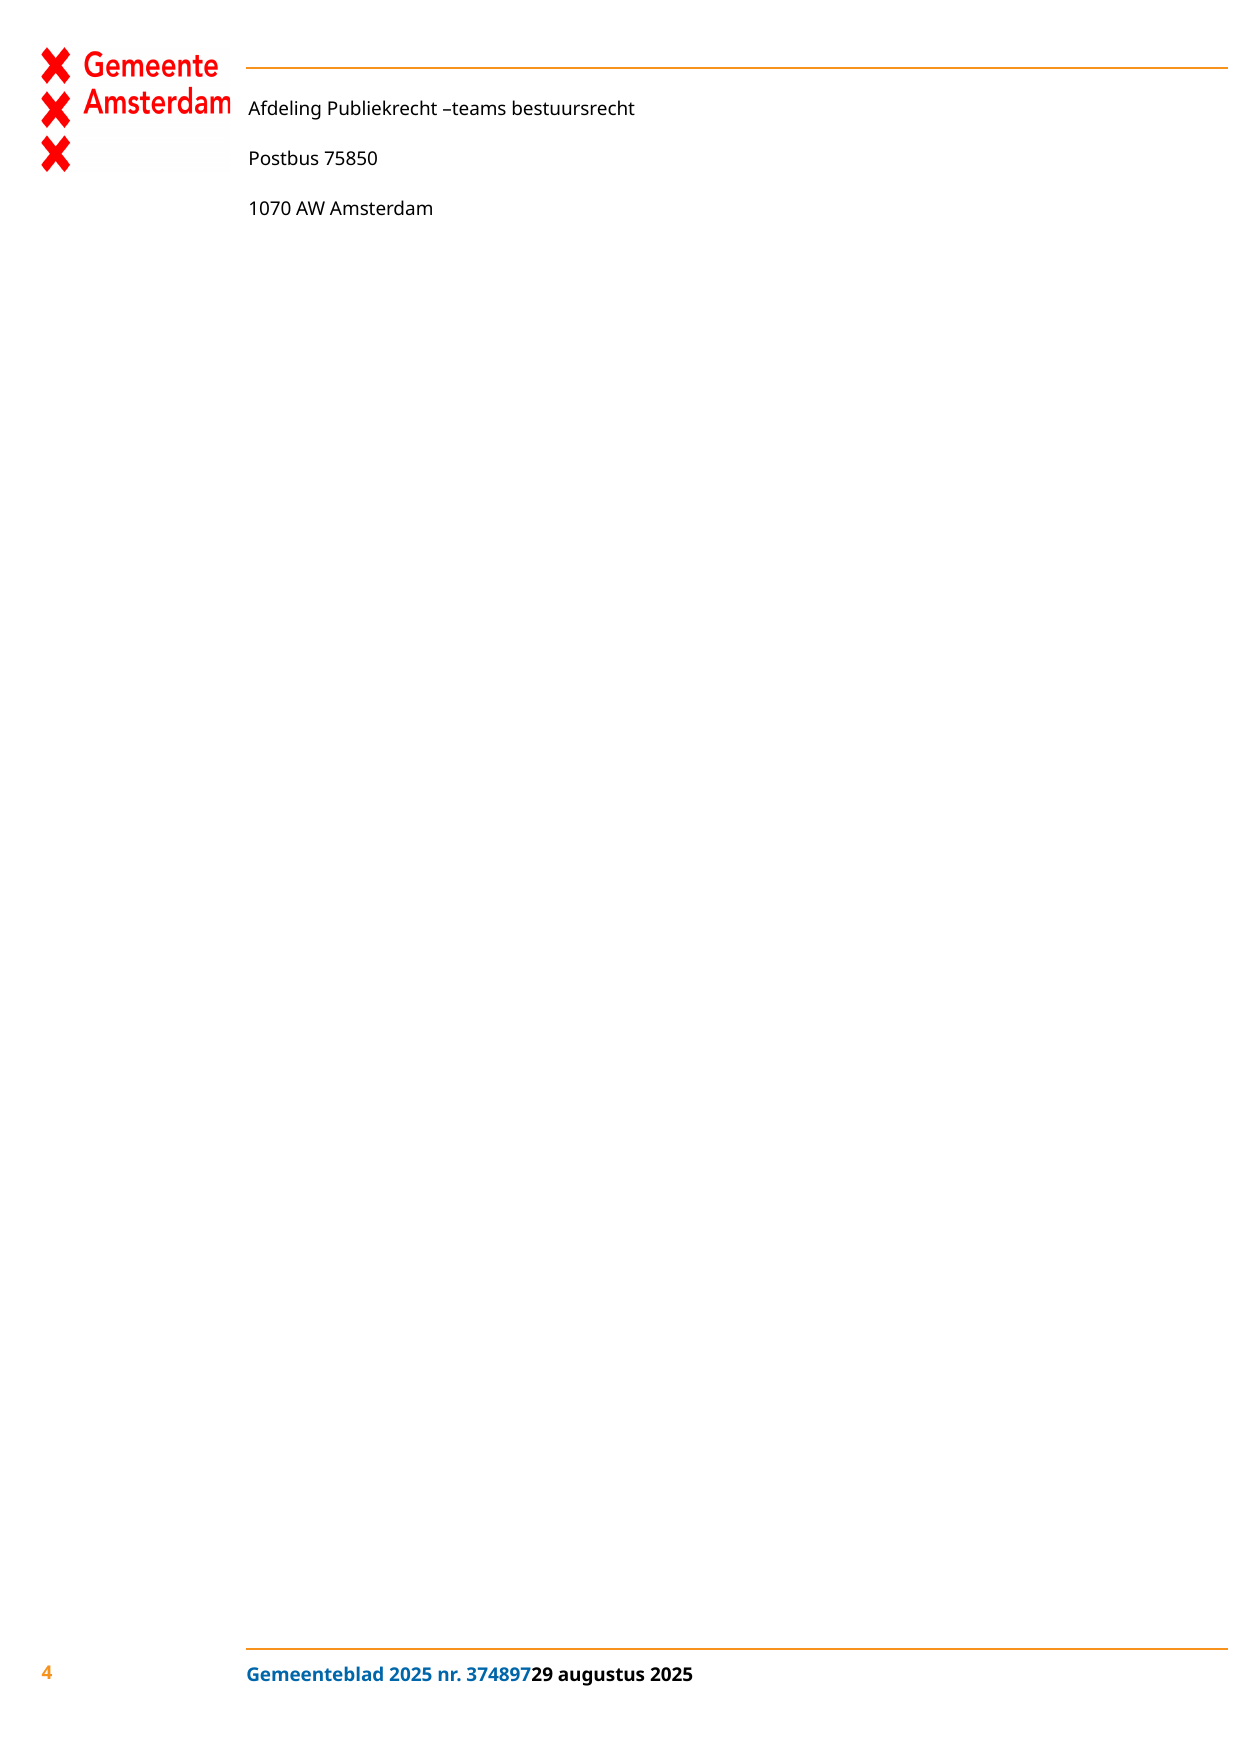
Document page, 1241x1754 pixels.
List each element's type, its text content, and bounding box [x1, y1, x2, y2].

picture [41, 47, 231, 172]
text Afdeling Publiekrecht –teams bestuursrecht [248, 95, 1152, 121]
text 1070 AW Amsterdam [248, 196, 1152, 221]
text Postbus 75850 [248, 145, 1152, 171]
